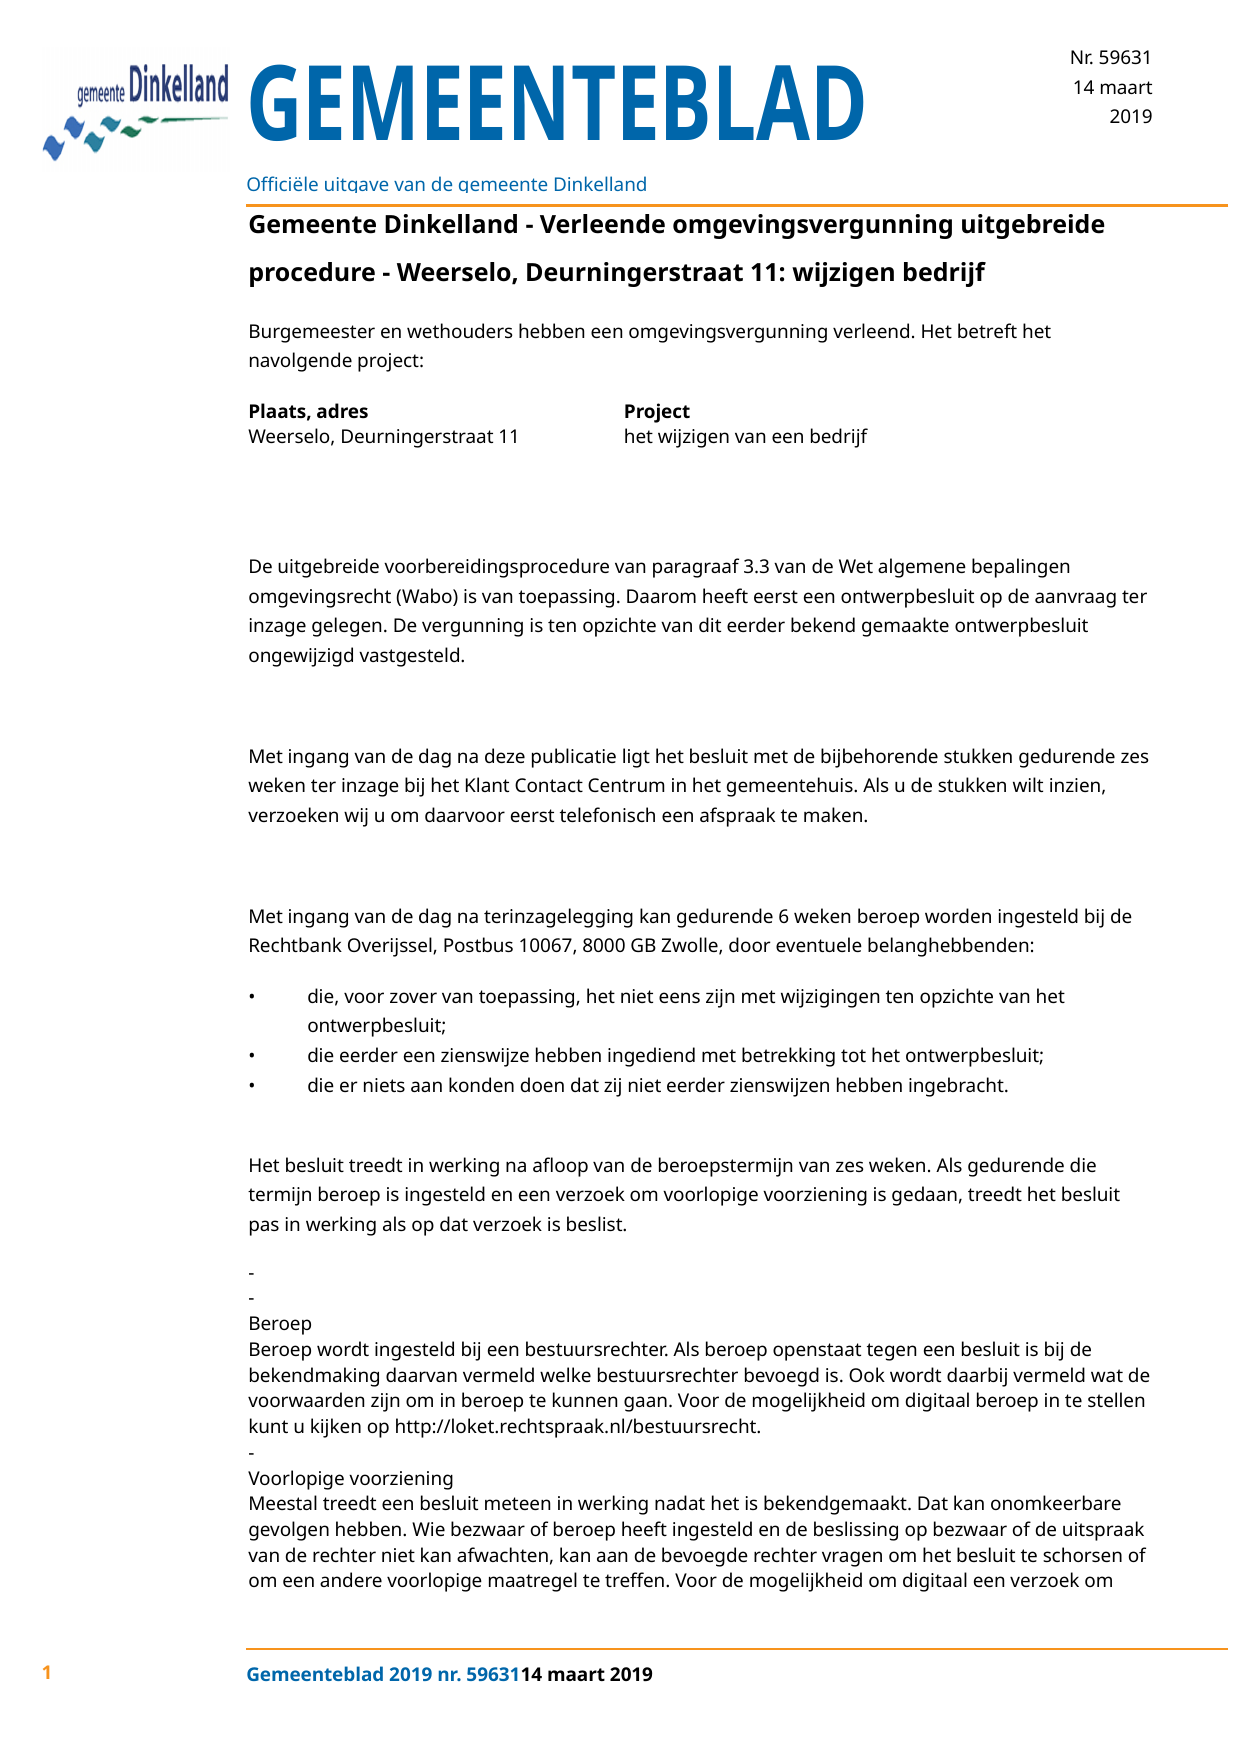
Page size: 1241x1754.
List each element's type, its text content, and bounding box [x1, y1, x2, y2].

list die er niets aan konden doen dat zij niet eerder zienswijzen hebben ingebracht. [248, 1072, 1152, 1098]
table_cell het wijzigen van een bedrijf [624, 424, 1152, 449]
text De uitgebreide voorbereidingsprocedure van paragraaf 3.3 van de Wet algemene bepalingen omgevingsrecht (Wabo) is van toepassing. Daarom heeft eerst een ontwerpbesluit op de aanvraag ter inzage gelegen. De vergunning is ten opzichte van dit eerder bekend gemaakte ontwerpbesluit ongewijzigd vastgesteld. [248, 553, 1152, 668]
text - [248, 1259, 1152, 1284]
table_header Plaats, adres [248, 398, 624, 424]
text Burgemeester en wethouders hebben een omgevingsvergunning verleend. Het betreft het navolgende project: [248, 318, 1152, 373]
picture [41, 47, 231, 172]
table_header Project [624, 398, 1152, 424]
text Met ingang van de dag na terinzagelegging kan gedurende 6 weken beroep worden ingesteld bij de Rechtbank Overijssel, Postbus 10067, 8000 GB Zwolle, door eventuele belanghebbenden: [248, 903, 1152, 958]
text Het besluit treedt in werking na afloop van de beroepstermijn van zes weken. Als gedurende die termijn beroep is ingesteld en een verzoek om voorlopige voorziening is gedaan, treedt het besluit pas in werking als op dat verzoek is beslist. [248, 1152, 1152, 1237]
text Voorlopige voorziening [248, 1465, 1152, 1490]
list die eerder een zienswijze hebben ingediend met betrekking tot het ontwerpbesluit; [248, 1042, 1152, 1068]
text Beroep [248, 1310, 1152, 1336]
text Gemeente Dinkelland - Verleende omgevingsvergunning uitgebreide procedure - Weerselo, Deurningerstraat 11: wijzigen bedrijf [248, 207, 1152, 288]
list die, voor zover van toepassing, het niet eens zijn met wijzigingen ten opzichte van het ontwerpbesluit; [248, 983, 1152, 1038]
text - [248, 1439, 1152, 1465]
table_cell Weerselo, Deurningerstraat 11 [248, 424, 624, 449]
text Met ingang van de dag na deze publicatie ligt het besluit met de bijbehorende stukken gedurende zes weken ter inzage bij het Klant Contact Centrum in het gemeentehuis. Als u de stukken wilt inzien, verzoeken wij u om daarvoor eerst telefonisch een afspraak te maken. [248, 743, 1152, 828]
text Meestal treedt een besluit meteen in werking nadat het is bekendgemaakt. Dat kan onomkeerbare gevolgen hebben. Wie bezwaar of beroep heeft ingesteld en de beslissing op bezwaar of de uitspraak van de rechter niet kan afwachten, kan aan de bevoegde rechter vragen om het besluit te schorsen of om een andere voorlopige maatregel te treffen. Voor de mogelijkheid om digitaal een verzoek om [248, 1490, 1152, 1593]
text - [248, 1284, 1152, 1310]
text Beroep wordt ingesteld bij een bestuursrechter. Als beroep openstaat tegen een besluit is bij de bekendmaking daarvan vermeld welke bestuursrechter bevoegd is. Ook wordt daarbij vermeld wat de voorwaarden zijn om in beroep te kunnen gaan. Voor de mogelijkheid om digitaal beroep in te stellen kunt u kijken op http://loket.rechtspraak.nl/bestuursrecht. [248, 1336, 1152, 1439]
